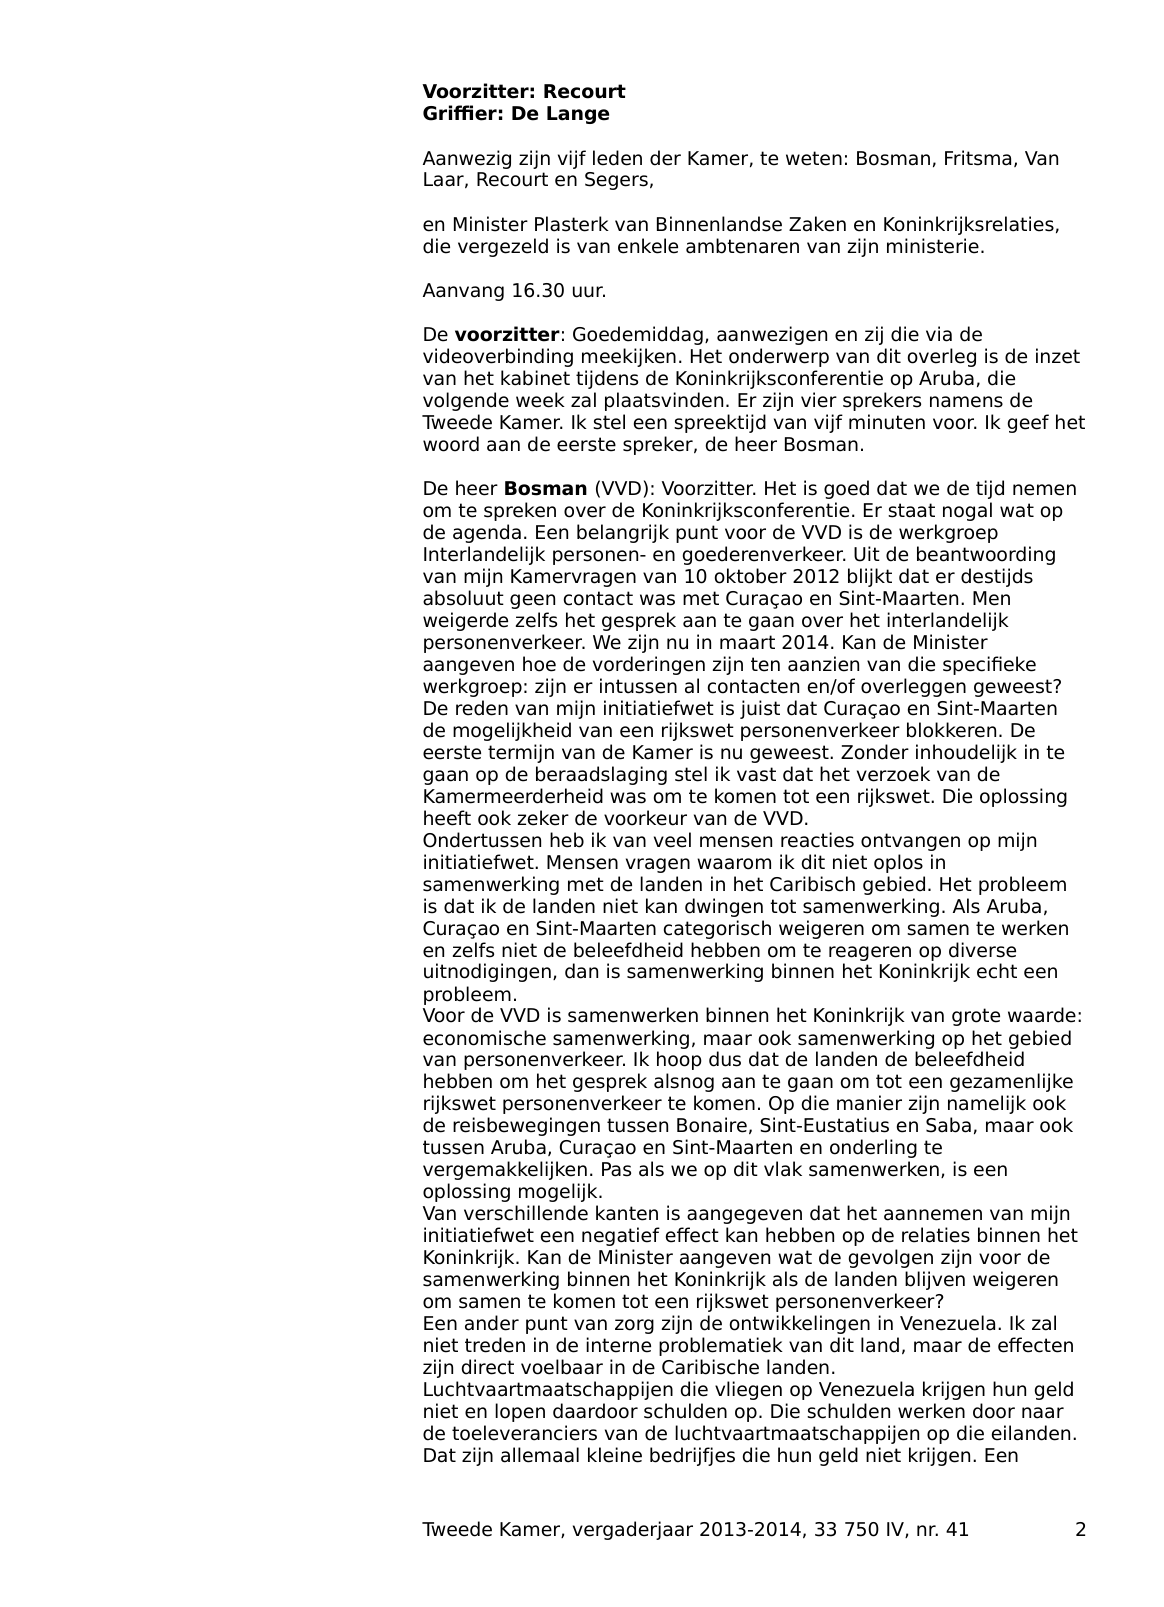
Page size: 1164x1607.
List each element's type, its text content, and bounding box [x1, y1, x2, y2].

text De heer Bosman (VVD): Voorzitter. Het is goed dat we de tijd nemen om te spreken over de Koninkrijksconferentie. Er staat nogal wat op de agenda. Een belangrijk punt voor de VVD is de werkgroep Interlandelijk personen- en goederenverkeer. Uit de beantwoording van mijn Kamervragen van 10 oktober 2012 blijkt dat er destijds absoluut geen contact was met Curaçao en Sint-Maarten. Men weigerde zelfs het gesprek aan te gaan over het interlandelijk personenverkeer. We zijn nu in maart 2014. Kan de Minister aangeven hoe de vorderingen zijn ten aanzien van die specifieke werkgroep: zijn er intussen al contacten en/of overleggen geweest? De reden van mijn initiatiefwet is juist dat Curaçao en Sint-Maarten de mogelijkheid van een rijkswet personenverkeer blokkeren. De eerste termijn van de Kamer is nu geweest. Zonder inhoudelijk in te gaan op de beraadslaging stel ik vast dat het verzoek van de Kamermeerderheid was om te komen tot een rijkswet. Die oplossing heeft ook zeker de voorkeur van de VVD. [422, 478, 1087, 829]
text en Minister Plasterk van Binnenlandse Zaken en Koninkrijksrelaties, die vergezeld is van enkele ambtenaren van zijn ministerie. [422, 213, 1087, 257]
text Ondertussen heb ik van veel mensen reacties ontvangen op mijn initiatiefwet. Mensen vragen waarom ik dit niet oplos in samenwerking met de landen in het Caribisch gebied. Het probleem is dat ik de landen niet kan dwingen tot samenwerking. Als Aruba, Curaçao en Sint-Maarten categorisch weigeren om samen te werken en zelfs niet de beleefdheid hebben om te reageren op diverse uitnodigingen, dan is samenwerking binnen het Koninkrijk echt een probleem. [422, 829, 1087, 1005]
text Griffier: De Lange [422, 103, 1087, 125]
text Aanwezig zijn vijf leden der Kamer, te weten: Bosman, Fritsma, Van Laar, Recourt en Segers, [422, 147, 1087, 191]
text Aanvang 16.30 uur. [422, 280, 1087, 302]
text Van verschillende kanten is aangegeven dat het aannemen van mijn initiatiefwet een negatief effect kan hebben op de relaties binnen het Koninkrijk. Kan de Minister aangeven wat de gevolgen zijn voor de samenwerking binnen het Koninkrijk als de landen blijven weigeren om samen te komen tot een rijkswet personenverkeer? [422, 1203, 1087, 1313]
text Voor de VVD is samenwerken binnen het Koninkrijk van grote waarde: economische samenwerking, maar ook samenwerking op het gebied van personenverkeer. Ik hoop dus dat de landen de beleefdheid hebben om het gesprek alsnog aan te gaan om tot een gezamenlijke rijkswet personenverkeer te komen. Op die manier zijn namelijk ook de reisbewegingen tussen Bonaire, Sint-Eustatius en Saba, maar ook tussen Aruba, Curaçao en Sint-Maarten en onderling te vergemakkelijken. Pas als we op dit vlak samenwerken, is een oplossing mogelijk. [422, 1005, 1087, 1203]
text Een ander punt van zorg zijn de ontwikkelingen in Venezuela. Ik zal niet treden in de interne problematiek van dit land, maar de effecten zijn direct voelbaar in de Caribische landen. Luchtvaartmaatschappijen die vliegen op Venezuela krijgen hun geld niet en lopen daardoor schulden op. Die schulden werken door naar de toeleveranciers van de luchtvaartmaatschappijen op die eilanden. Dat zijn allemaal kleine bedrijfjes die hun geld niet krijgen. Een [422, 1313, 1087, 1467]
text De voorzitter: Goedemiddag, aanwezigen en zij die via de videoverbinding meekijken. Het onderwerp van dit overleg is de inzet van het kabinet tijdens de Koninkrijksconferentie op Aruba, die volgende week zal plaatsvinden. Er zijn vier sprekers namens de Tweede Kamer. Ik stel een spreektijd van vijf minuten voor. Ik geef het woord aan de eerste spreker, de heer Bosman. [422, 324, 1087, 456]
text Voorzitter: Recourt [422, 81, 1087, 103]
